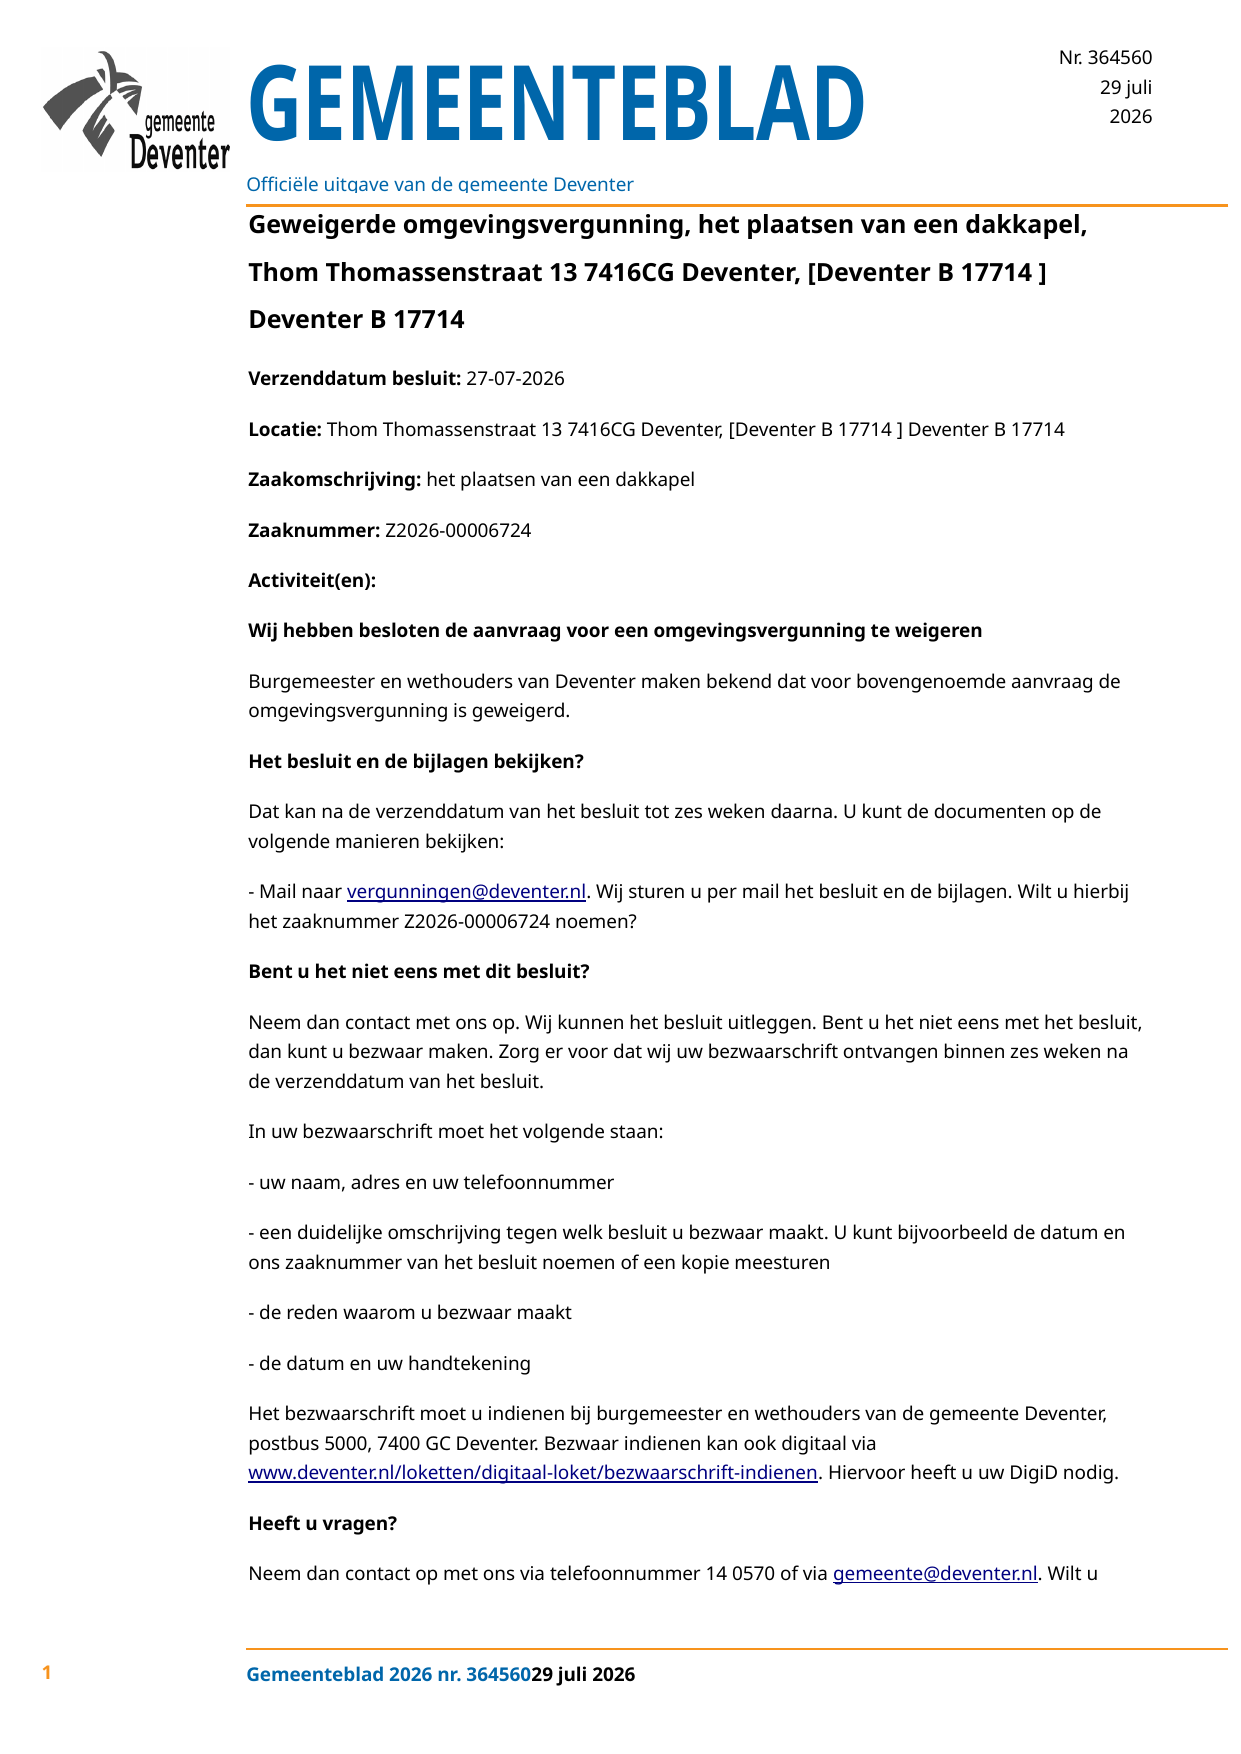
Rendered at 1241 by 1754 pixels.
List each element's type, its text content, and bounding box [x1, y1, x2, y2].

text Heeft u vragen? [248, 1510, 1152, 1535]
text Wij hebben besloten de aanvraag voor een omgevingsvergunning te weigeren [248, 618, 1152, 643]
text - de datum en uw handtekening [248, 1350, 1152, 1375]
text Dat kan na de verzenddatum van het besluit tot zes weken daarna. U kunt de documenten op de volgende manieren bekijken: [248, 798, 1152, 854]
text Activiteit(en): [248, 567, 1152, 593]
text Neem dan contact met ons op. Wij kunnen het besluit uitleggen. Bent u het niet eens met het besluit, dan kunt u bezwaar maken. Zorg er voor dat wij uw bezwaarschrift ontvangen binnen zes weken na de verzenddatum van het besluit. [248, 1009, 1152, 1094]
text In uw bezwaarschrift moet het volgende staan: [248, 1118, 1152, 1144]
text Bent u het niet eens met dit besluit? [248, 958, 1152, 984]
text Het bezwaarschrift moet u indienen bij burgemeester en wethouders van de gemeente Deventer, postbus 5000, 7400 GC Deventer. Bezwaar indienen kan ook digitaal via www.deventer.nl/loketten/digitaal-loket/bezwaarschrift-indienen. Hiervoor heeft u uw DigiD nodig. [248, 1400, 1152, 1485]
text Burgemeester en wethouders van Deventer maken bekend dat voor bovengenoemde aanvraag de omgevingsvergunning is geweigerd. [248, 668, 1152, 723]
text Zaaknummer: Z2026-00006724 [248, 517, 1152, 542]
text Het besluit en de bijlagen bekijken? [248, 748, 1152, 774]
text Neem dan contact op met ons via telefoonnummer 14 0570 of via gemeente@deventer.nl. Wilt u [248, 1560, 1152, 1586]
text - uw naam, adres en uw telefoonnummer [248, 1169, 1152, 1194]
text - de reden waarom u bezwaar maakt [248, 1299, 1152, 1325]
text - een duidelijke omschrijving tegen welk besluit u bezwaar maakt. U kunt bijvoorbeeld de datum en ons zaaknummer van het besluit noemen of een kopie meesturen [248, 1219, 1152, 1274]
picture [41, 47, 231, 172]
text - Mail naar vergunningen@deventer.nl. Wij sturen u per mail het besluit en de bijlagen. Wilt u hierbij het zaaknummer Z2026-00006724 noemen? [248, 878, 1152, 934]
text Zaakomschrijving: het plaatsen van een dakkapel [248, 466, 1152, 492]
text Geweigerde omgevingsvergunning, het plaatsen van een dakkapel, Thom Thomassenstraat 13 7416CG Deventer, [Deventer B 17714 ] Deventer B 17714 [248, 207, 1152, 336]
text Locatie: Thom Thomassenstraat 13 7416CG Deventer, [Deventer B 17714 ] Deventer B 17714 [248, 416, 1152, 442]
text Verzenddatum besluit: 27-07-2026 [248, 366, 1152, 391]
